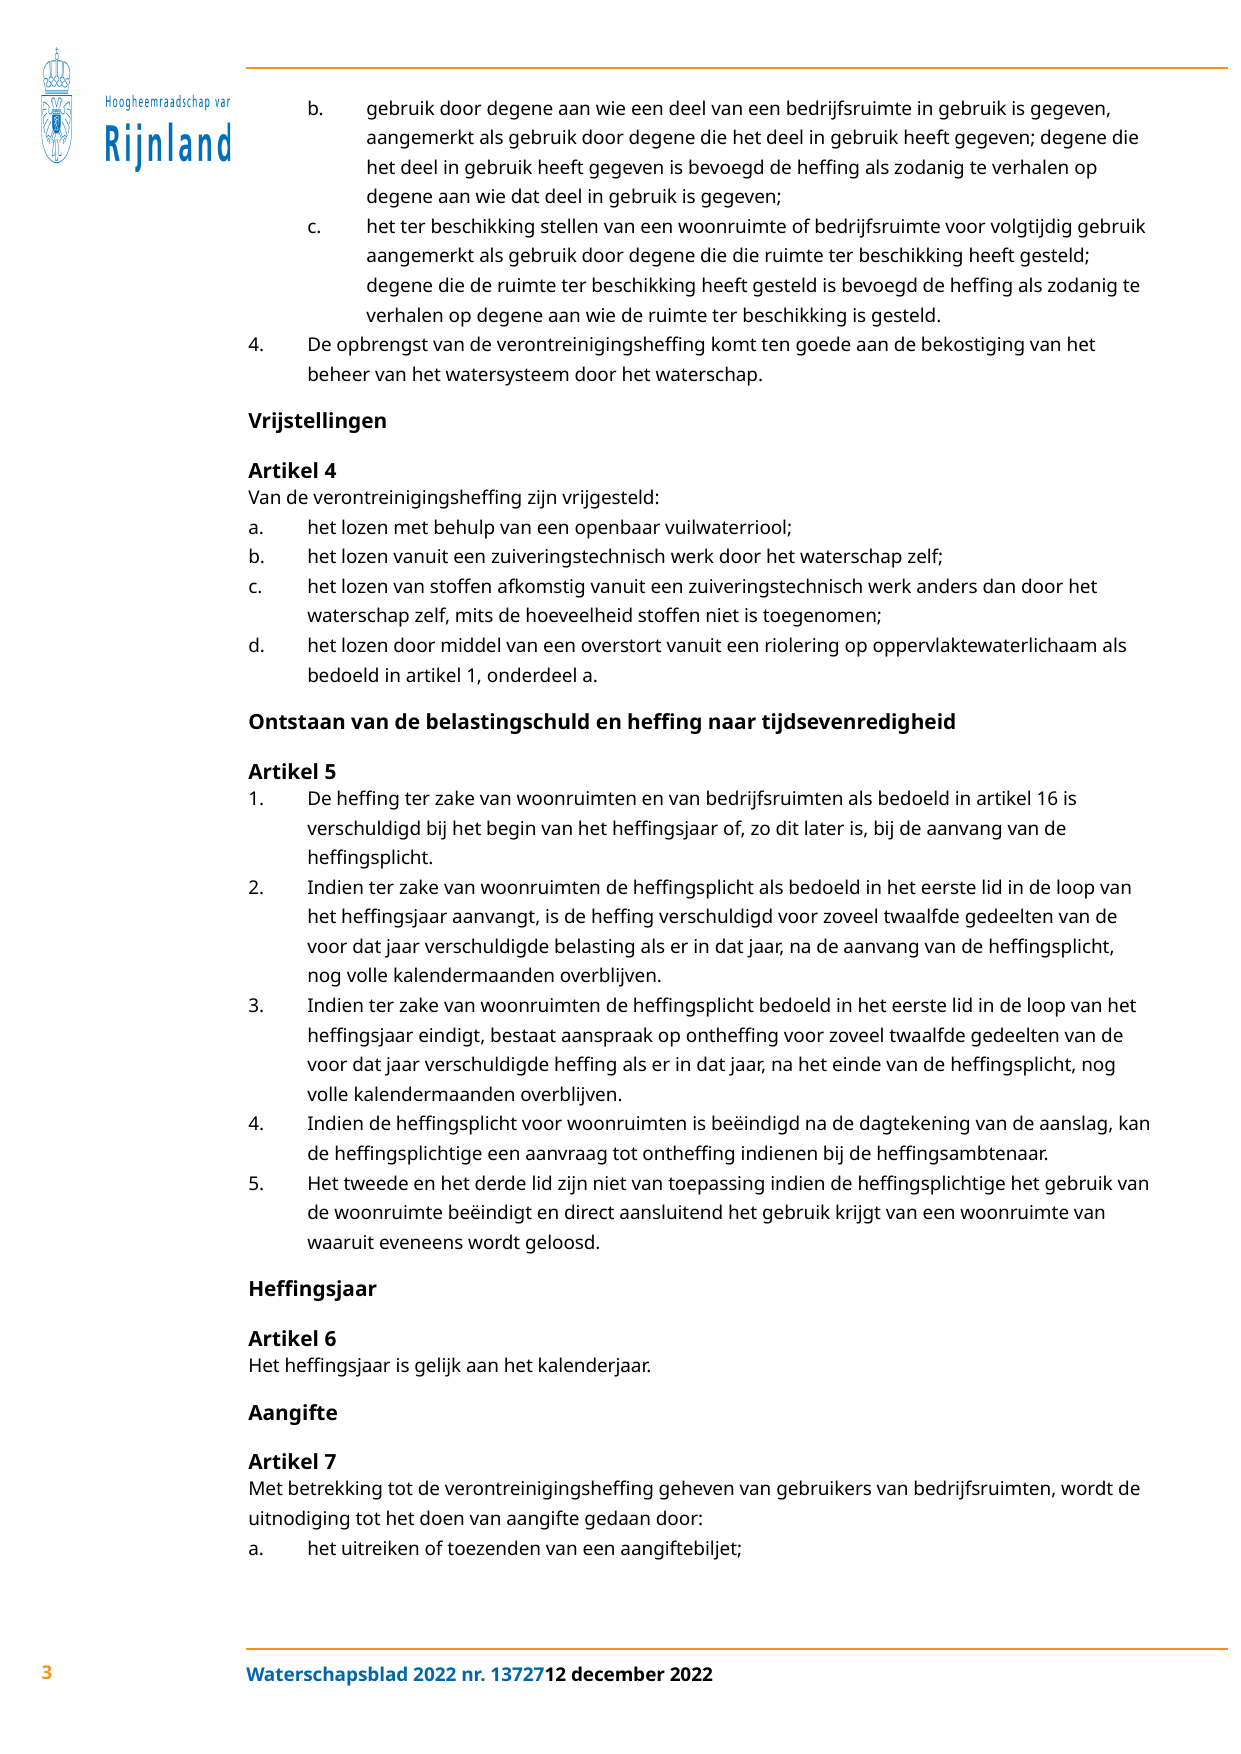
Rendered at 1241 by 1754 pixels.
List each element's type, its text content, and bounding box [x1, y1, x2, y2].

text Artikel 7 [248, 1447, 1152, 1476]
list het lozen door middel van een overstort vanuit een riolering op oppervlaktewaterlichaam als bedoeld in artikel 1, onderdeel a. [248, 632, 1152, 688]
text Vrijstellingen [248, 407, 1152, 435]
list het uitreiken of toezenden van een aangiftebiljet; [248, 1535, 1152, 1561]
list het lozen van stoffen afkomstig vanuit een zuiveringstechnisch werk anders dan door het waterschap zelf, mits de hoeveelheid stoffen niet is toegenomen; [248, 573, 1152, 628]
text Van de verontreinigingsheffing zijn vrijgesteld: [248, 484, 1152, 510]
text Artikel 5 [248, 757, 1152, 785]
list Het tweede en het derde lid zijn niet van toepassing indien de heffingsplichtige het gebruik van de woonruimte beëindigt en direct aansluitend het gebruik krijgt van een woonruimte van waaruit eveneens wordt geloosd. [248, 1170, 1152, 1255]
list het ter beschikking stellen van een woonruimte of bedrijfsruimte voor volgtijdig gebruik aangemerkt als gebruik door degene die die ruimte ter beschikking heeft gesteld; degene die de ruimte ter beschikking heeft gesteld is bevoegd de heffing als zodanig te verhalen op degene aan wie de ruimte ter beschikking is gesteld. [307, 213, 1152, 328]
list Indien ter zake van woonruimten de heffingsplicht bedoeld in het eerste lid in de loop van het heffingsjaar eindigt, bestaat aanspraak op ontheffing voor zoveel twaalfde gedeelten van de voor dat jaar verschuldigde heffing als er in dat jaar, na het einde van de heffingsplicht, nog volle kalendermaanden overblijven. [248, 992, 1152, 1107]
list het lozen vanuit een zuiveringstechnisch werk door het waterschap zelf; [248, 543, 1152, 569]
text Artikel 6 [248, 1324, 1152, 1352]
list gebruik door degene aan wie een deel van een bedrijfsruimte in gebruik is gegeven, aangemerkt als gebruik door degene die het deel in gebruik heeft gegeven; degene die het deel in gebruik heeft gegeven is bevoegd de heffing als zodanig te verhalen op degene aan wie dat deel in gebruik is gegeven; [307, 95, 1152, 209]
list Indien de heffingsplicht voor woonruimten is beëindigd na de dagtekening van de aanslag, kan de heffingsplichtige een aanvraag tot ontheffing indienen bij de heffingsambtenaar. [248, 1111, 1152, 1166]
picture [41, 47, 231, 172]
text Met betrekking tot de verontreinigingsheffing geheven van gebruikers van bedrijfsruimten, wordt de uitnodiging tot het doen van aangifte gedaan door: [248, 1476, 1152, 1531]
text Het heffingsjaar is gelijk aan het kalenderjaar. [248, 1352, 1152, 1378]
list De heffing ter zake van woonruimten en van bedrijfsruimten als bedoeld in artikel 16 is verschuldigd bij het begin van het heffingsjaar of, zo dit later is, bij de aanvang van de heffingsplicht. [248, 785, 1152, 870]
text Heffingsjaar [248, 1274, 1152, 1303]
list De opbrengst van de verontreinigingsheffing komt ten goede aan de bekostiging van het beheer van het watersysteem door het waterschap. [248, 331, 1152, 387]
list het lozen met behulp van een openbaar vuilwaterriool; [248, 514, 1152, 540]
text Ontstaan van de belastingschuld en heffing naar tijdsevenredigheid [248, 707, 1152, 736]
list Indien ter zake van woonruimten de heffingsplicht als bedoeld in het eerste lid in de loop van het heffingsjaar aanvangt, is de heffing verschuldigd voor zoveel twaalfde gedeelten van de voor dat jaar verschuldigde belasting als er in dat jaar, na de aanvang van de heffingsplicht, nog volle kalendermaanden overblijven. [248, 874, 1152, 988]
text Aangifte [248, 1398, 1152, 1426]
text Artikel 4 [248, 456, 1152, 484]
